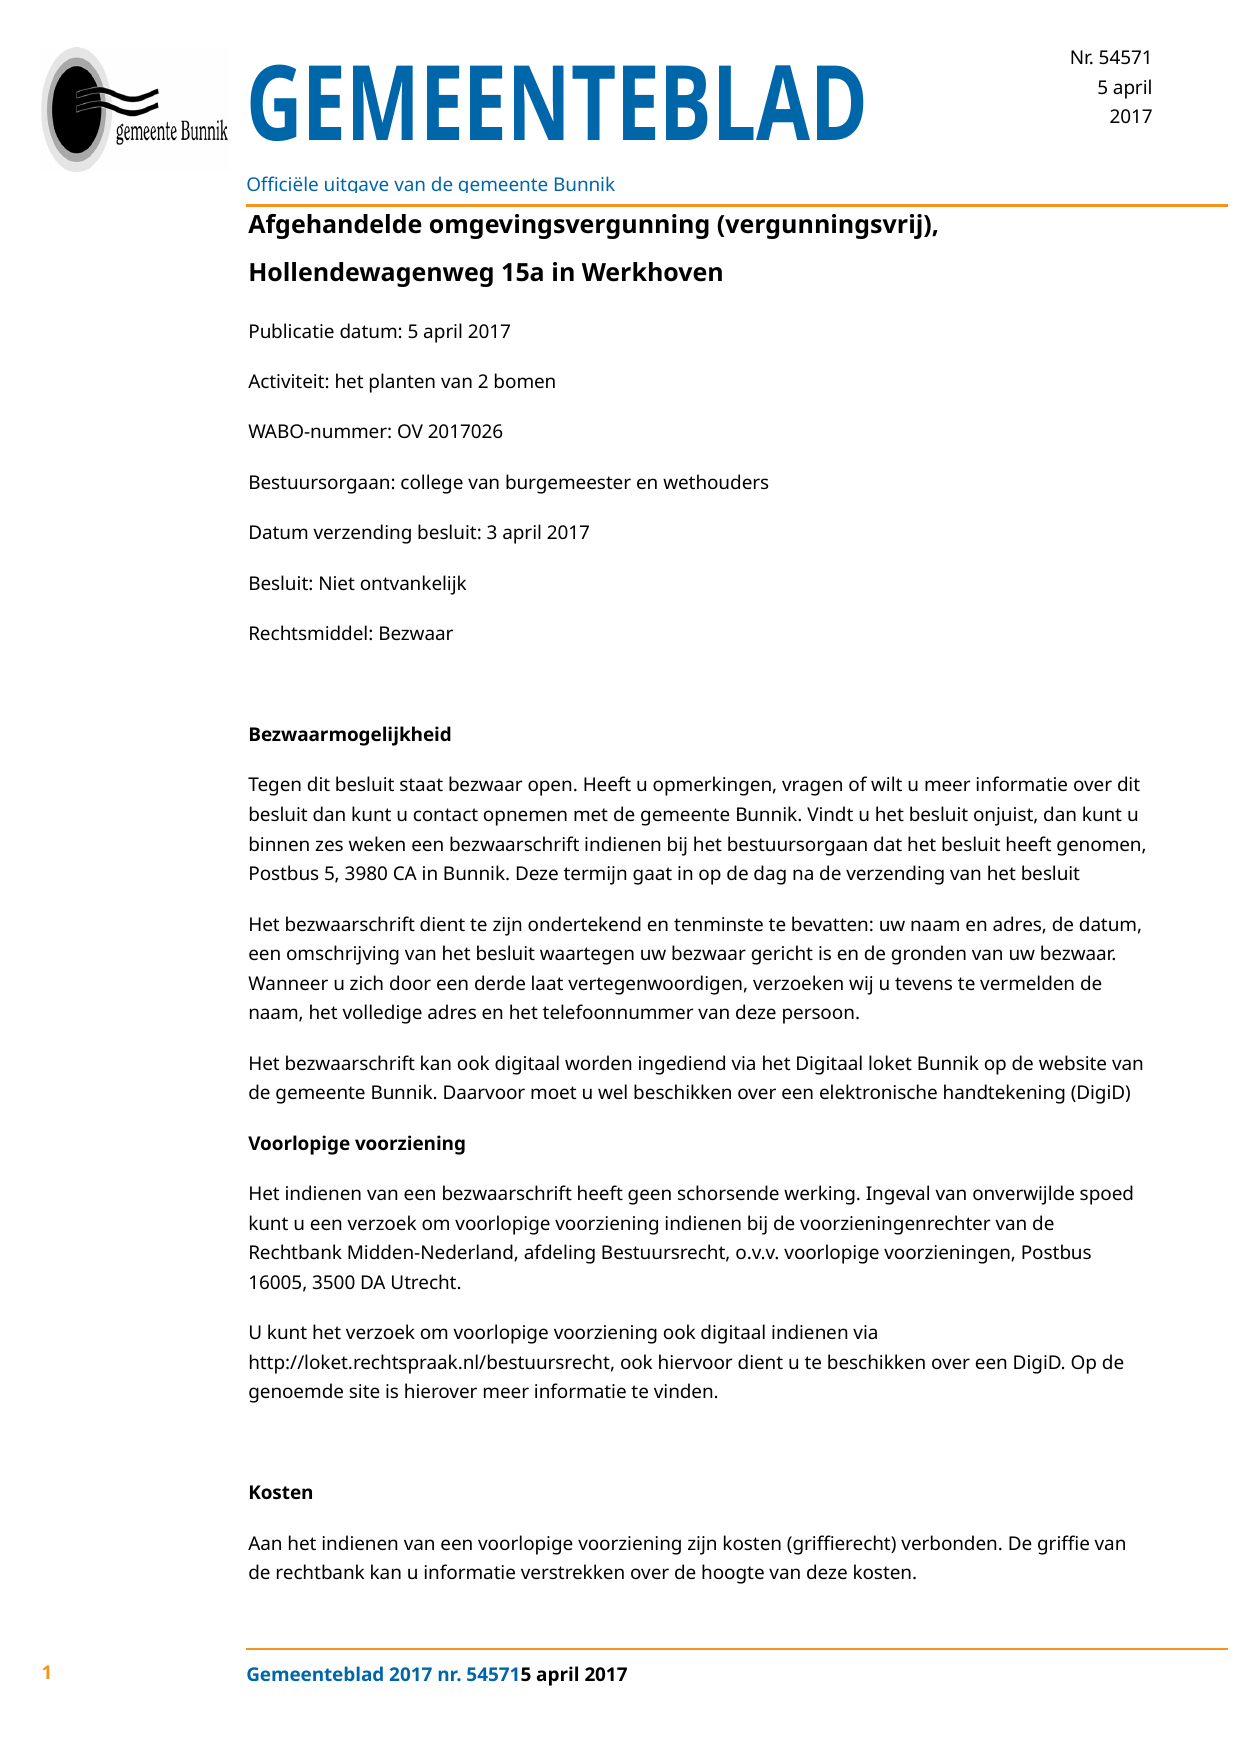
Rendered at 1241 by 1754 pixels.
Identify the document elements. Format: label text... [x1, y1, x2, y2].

text Bezwaarmogelijkheid [248, 721, 1152, 747]
text Kosten [248, 1479, 1152, 1505]
text Het bezwaarschrift kan ook digitaal worden ingediend via het Digitaal loket Bunnik op de website van de gemeente Bunnik. Daarvoor moet u wel beschikken over een elektronische handtekening (DigiD) [248, 1050, 1152, 1105]
text Rechtsmiddel: Bezwaar [248, 620, 1152, 646]
text Datum verzending besluit: 3 april 2017 [248, 519, 1152, 545]
text Activiteit: het planten van 2 bomen [248, 368, 1152, 394]
text Besluit: Niet ontvankelijk [248, 570, 1152, 596]
text Publicatie datum: 5 april 2017 [248, 318, 1152, 344]
picture [41, 47, 231, 172]
text Afgehandelde omgevingsvergunning (vergunningsvrij), Hollendewagenweg 15a in Werkhoven [248, 207, 1152, 288]
text WABO-nummer: OV 2017026 [248, 419, 1152, 444]
text U kunt het verzoek om voorlopige voorziening ook digitaal indienen via http://loket.rechtspraak.nl/bestuursrecht, ook hiervoor dient u te beschikken over een DigiD. Op de genoemde site is hierover meer informatie te vinden. [248, 1319, 1152, 1404]
text Bestuursorgaan: college van burgemeester en wethouders [248, 469, 1152, 495]
text Aan het indienen van een voorlopige voorziening zijn kosten (griffierecht) verbonden. De griffie van de rechtbank kan u informatie verstrekken over de hoogte van deze kosten. [248, 1530, 1152, 1585]
text Het indienen van een bezwaarschrift heeft geen schorsende werking. Ingeval van onverwijlde spoed kunt u een verzoek om voorlopige voorziening indienen bij de voorzieningenrechter van de Rechtbank Midden-Nederland, afdeling Bestuursrecht, o.v.v. voorlopige voorzieningen, Postbus 16005, 3500 DA Utrecht. [248, 1180, 1152, 1295]
text Voorlopige voorziening [248, 1130, 1152, 1156]
text Het bezwaarschrift dient te zijn ondertekend en tenminste te bevatten: uw naam en adres, de datum, een omschrijving van het besluit waartegen uw bezwaar gericht is en de gronden van uw bezwaar. Wanneer u zich door een derde laat vertegenwoordigen, verzoeken wij u tevens te vermelden de naam, het volledige adres en het telefoonnummer van deze persoon. [248, 911, 1152, 1025]
text Tegen dit besluit staat bezwaar open. Heeft u opmerkingen, vragen of wilt u meer informatie over dit besluit dan kunt u contact opnemen met de gemeente Bunnik. Vindt u het besluit onjuist, dan kunt u binnen zes weken een bezwaarschrift indienen bij het bestuursorgaan dat het besluit heeft genomen, Postbus 5, 3980 CA in Bunnik. Deze termijn gaat in op de dag na de verzending van het besluit [248, 772, 1152, 886]
